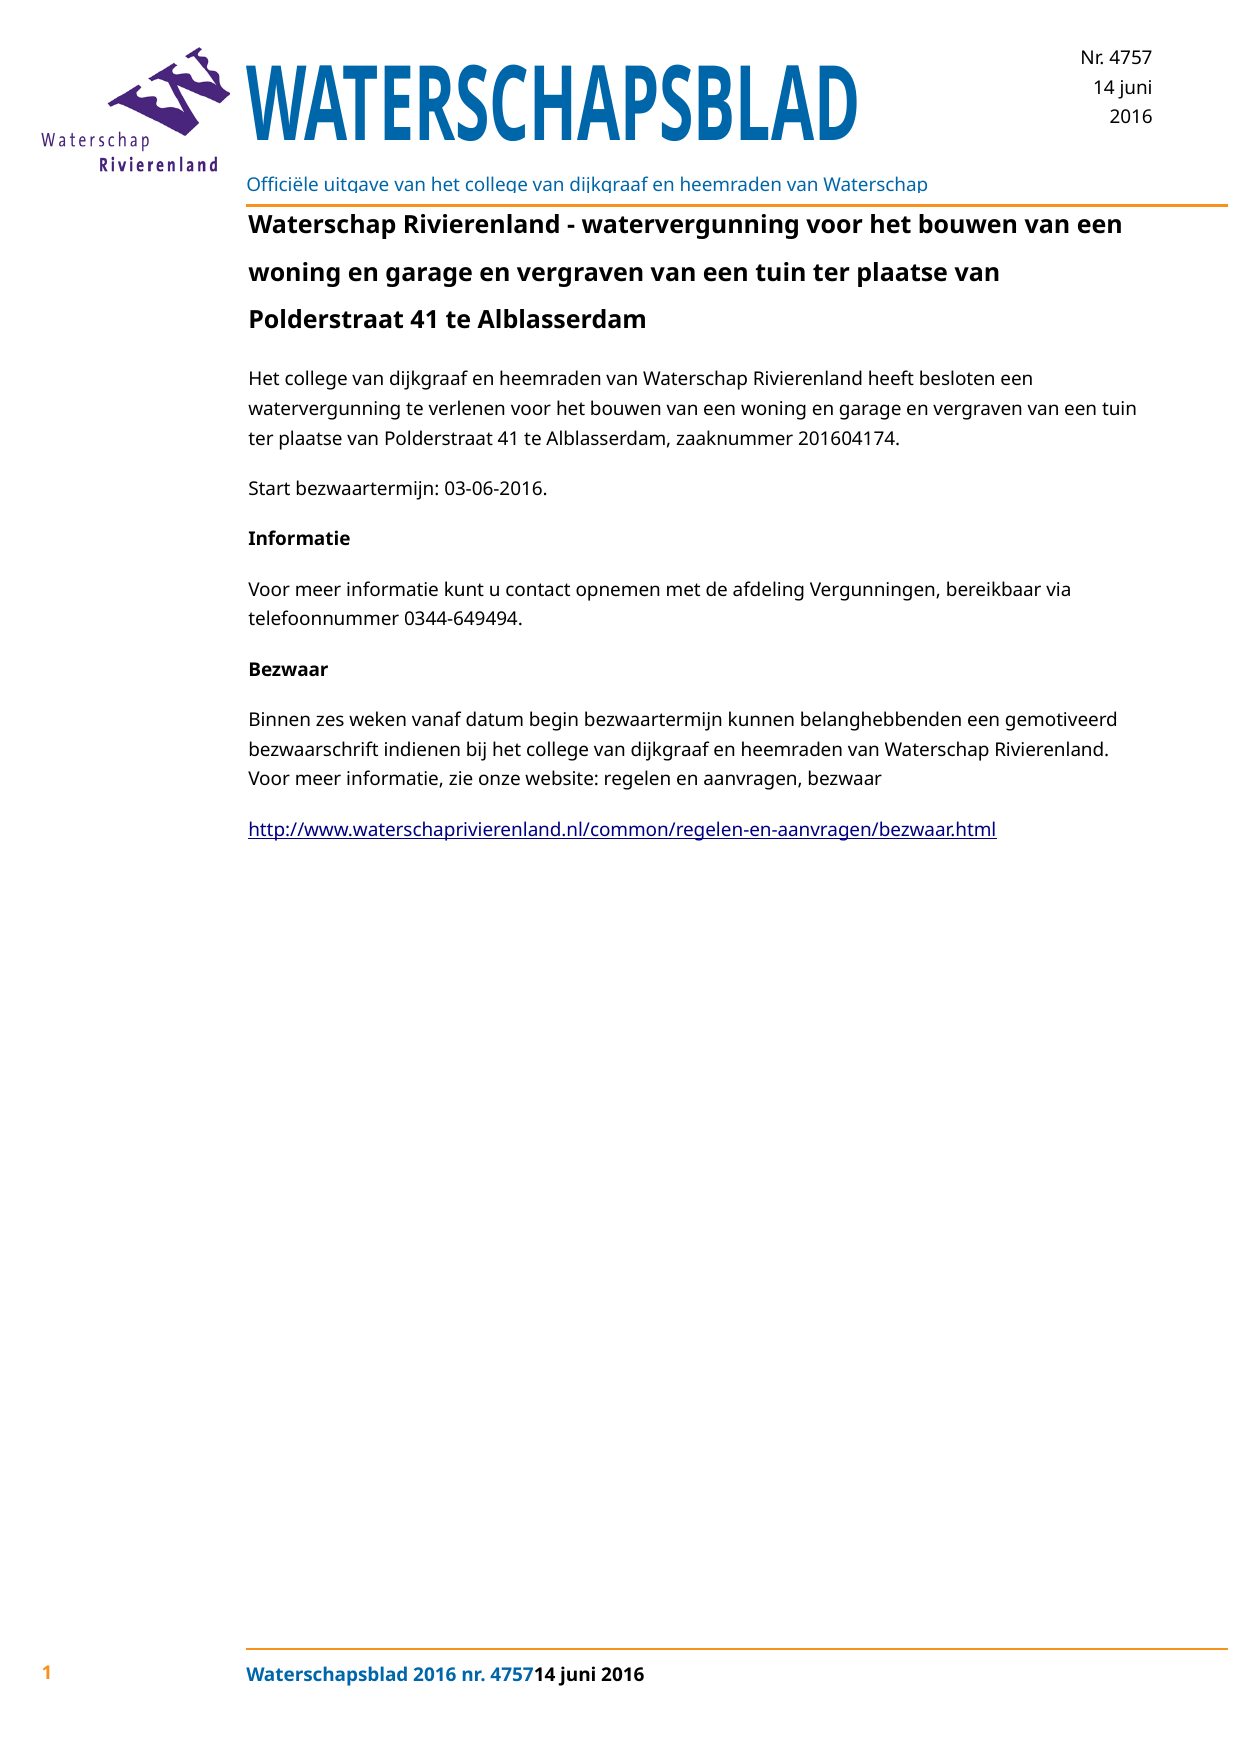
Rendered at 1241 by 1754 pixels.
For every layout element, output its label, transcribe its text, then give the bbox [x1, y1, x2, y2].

text Voor meer informatie kunt u contact opnemen met de afdeling Vergunningen, bereikbaar via telefoonnummer 0344-649494. [248, 576, 1152, 631]
picture [41, 47, 231, 172]
text Waterschap Rivierenland - watervergunning voor het bouwen van een woning en garage en vergraven van een tuin ter plaatse van Polderstraat 41 te Alblasserdam [248, 207, 1152, 336]
text Binnen zes weken vanaf datum begin bezwaartermijn kunnen belanghebbenden een gemotiveerd bezwaarschrift indienen bij het college van dijkgraaf en heemraden van Waterschap Rivierenland. Voor meer informatie, zie onze website: regelen en aanvragen, bezwaar [248, 706, 1152, 791]
text Bezwaar [248, 656, 1152, 682]
text Start bezwaartermijn: 03-06-2016. [248, 475, 1152, 501]
text Het college van dijkgraaf en heemraden van Waterschap Rivierenland heeft besloten een watervergunning te verlenen voor het bouwen van een woning en garage en vergraven van een tuin ter plaatse van Polderstraat 41 te Alblasserdam, zaaknummer 201604174. [248, 366, 1152, 450]
text Informatie [248, 526, 1152, 551]
text http://www.waterschaprivierenland.nl/common/regelen-en-aanvragen/bezwaar.html [248, 816, 1152, 842]
